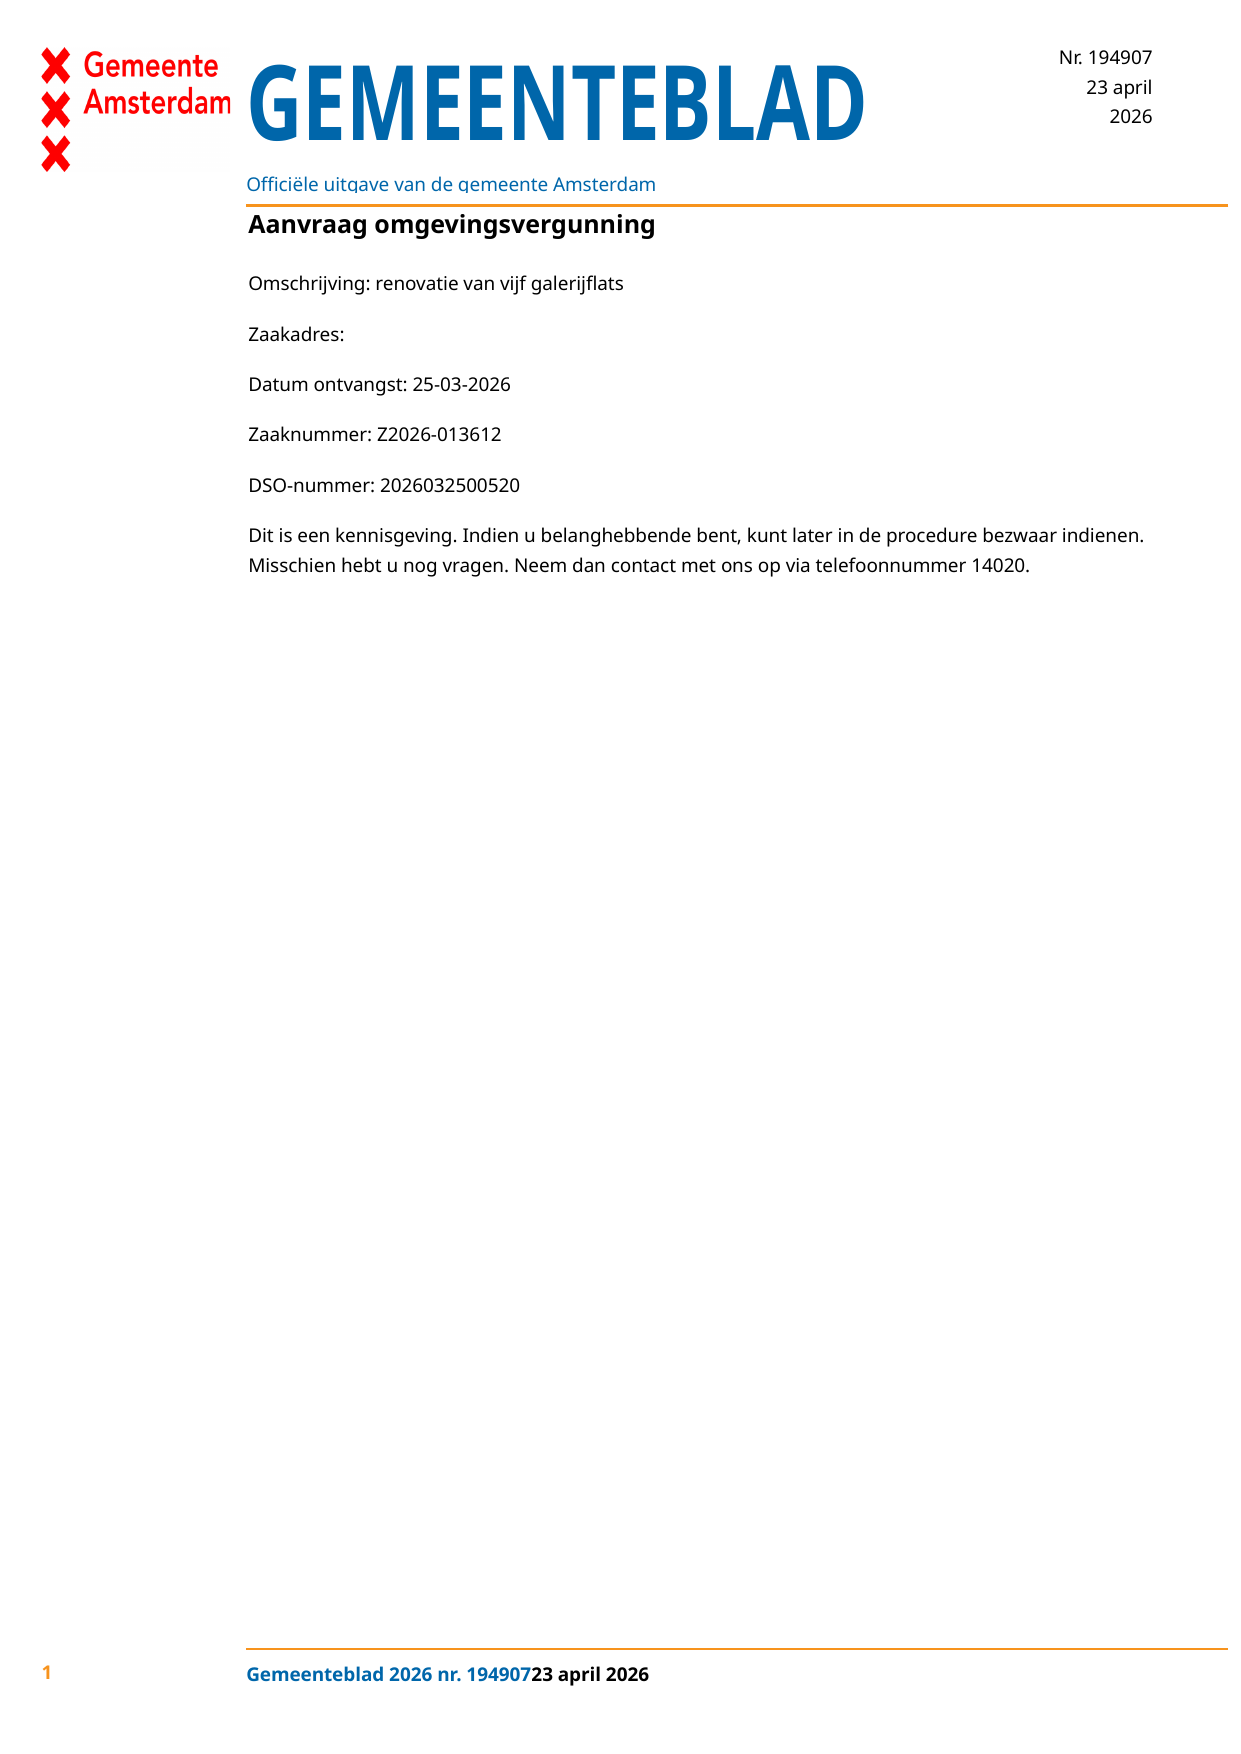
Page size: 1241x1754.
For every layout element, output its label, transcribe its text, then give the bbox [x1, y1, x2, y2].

picture [41, 47, 231, 172]
text Dit is een kennisgeving. Indien u belanghebbende bent, kunt later in de procedure bezwaar indienen. Misschien hebt u nog vragen. Neem dan contact met ons op via telefoonnummer 14020. [248, 522, 1152, 578]
text Zaakadres: [248, 321, 1152, 346]
text Aanvraag omgevingsvergunning [248, 207, 1152, 241]
text Datum ontvangst: 25-03-2026 [248, 371, 1152, 397]
text Zaaknummer: Z2026-013612 [248, 422, 1152, 447]
text Omschrijving: renovatie van vijf galerijflats [248, 270, 1152, 296]
text DSO-nummer: 2026032500520 [248, 472, 1152, 498]
